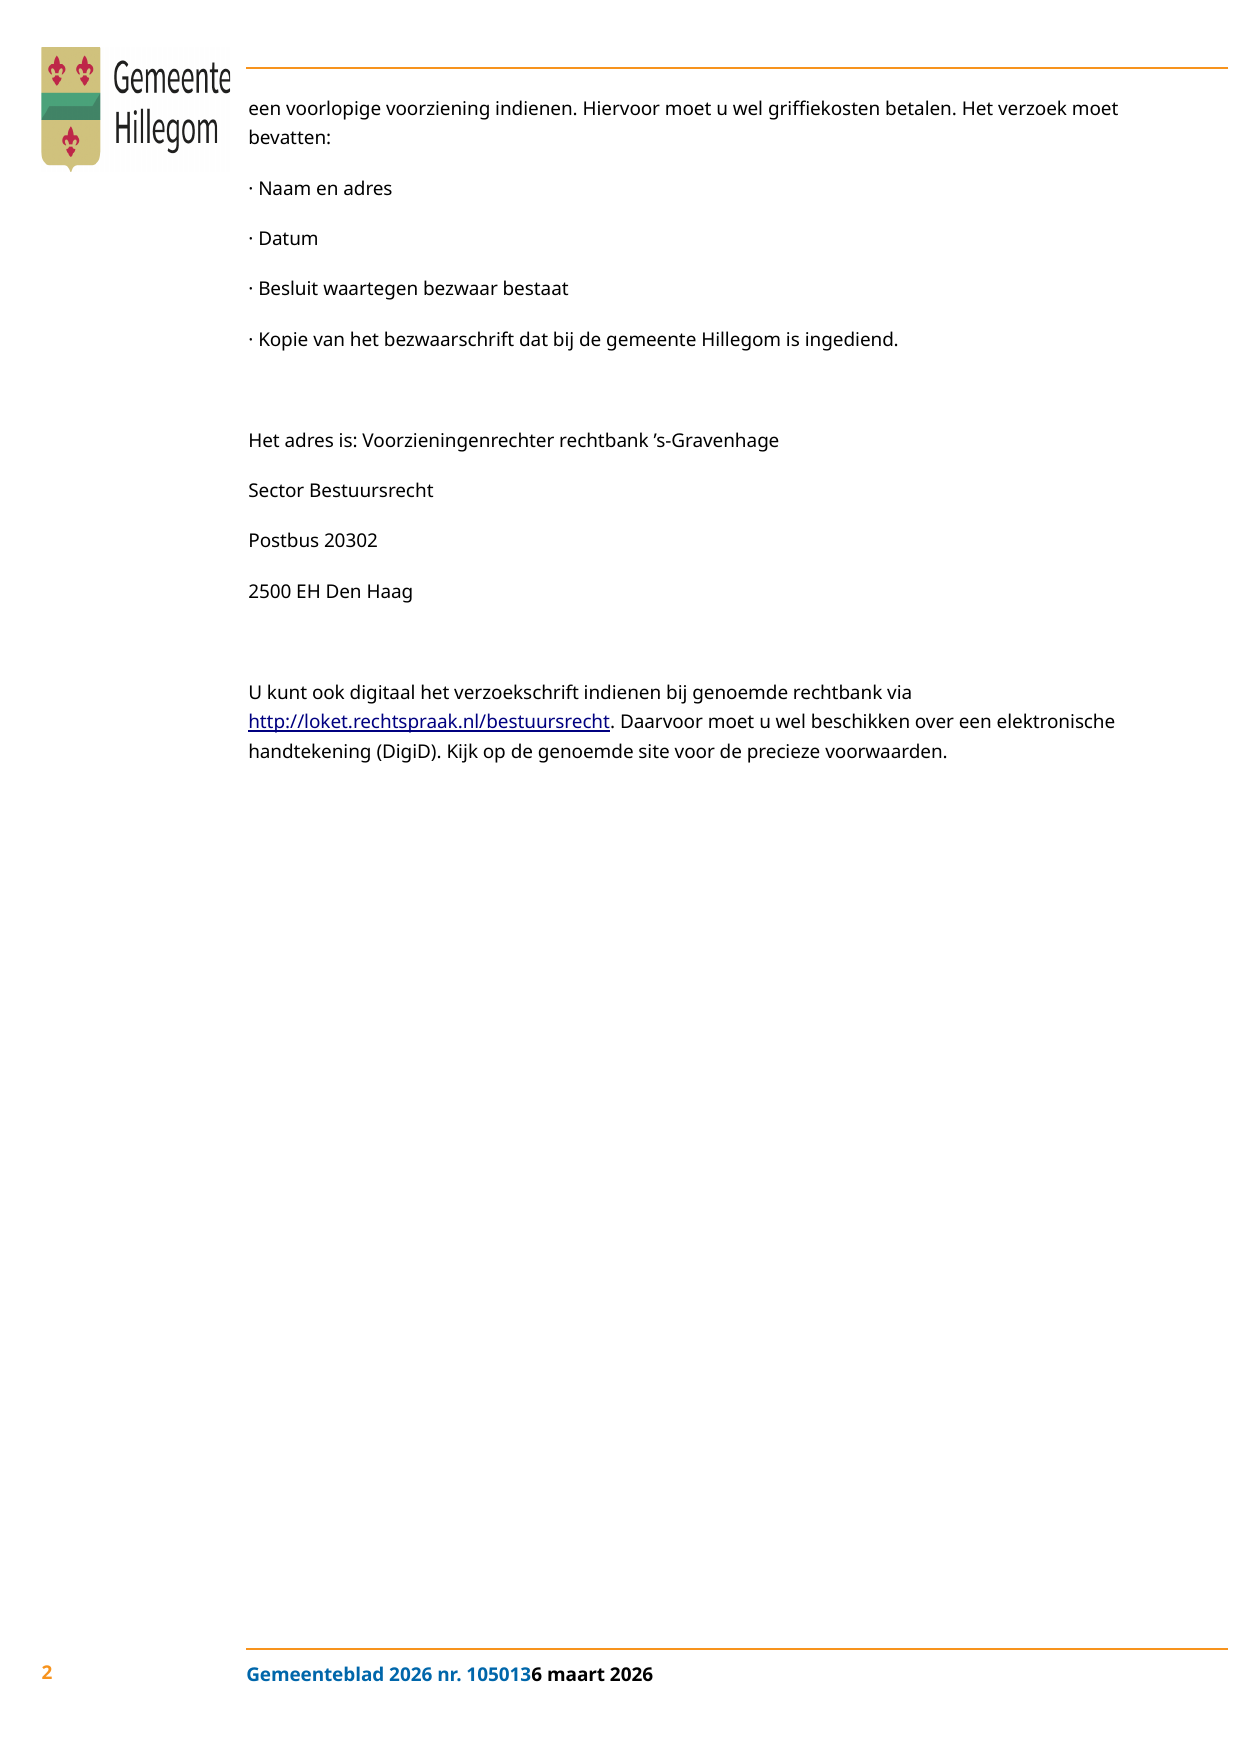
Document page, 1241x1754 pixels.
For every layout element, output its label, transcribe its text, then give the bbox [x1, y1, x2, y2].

text · Datum [248, 225, 1152, 251]
text · Kopie van het bezwaarschrift dat bij de gemeente Hillegom is ingediend. [248, 326, 1152, 352]
picture [41, 47, 231, 172]
text Postbus 20302 [248, 528, 1152, 553]
text · Naam en adres [248, 175, 1152, 201]
text een voorlopige voorziening indienen. Hiervoor moet u wel griffiekosten betalen. Het verzoek moet bevatten: [248, 95, 1152, 150]
text U kunt ook digitaal het verzoekschrift indienen bij genoemde rechtbank via http://loket.rechtspraak.nl/bestuursrecht. Daarvoor moet u wel beschikken over een elektronische handtekening (DigiD). Kijk op de genoemde site voor de precieze voorwaarden. [248, 679, 1152, 764]
text · Besluit waartegen bezwaar bestaat [248, 276, 1152, 301]
text 2500 EH Den Haag [248, 578, 1152, 604]
text Het adres is: Voorzieningenrechter rechtbank ’s-Gravenhage [248, 427, 1152, 453]
text Sector Bestuursrecht [248, 477, 1152, 503]
